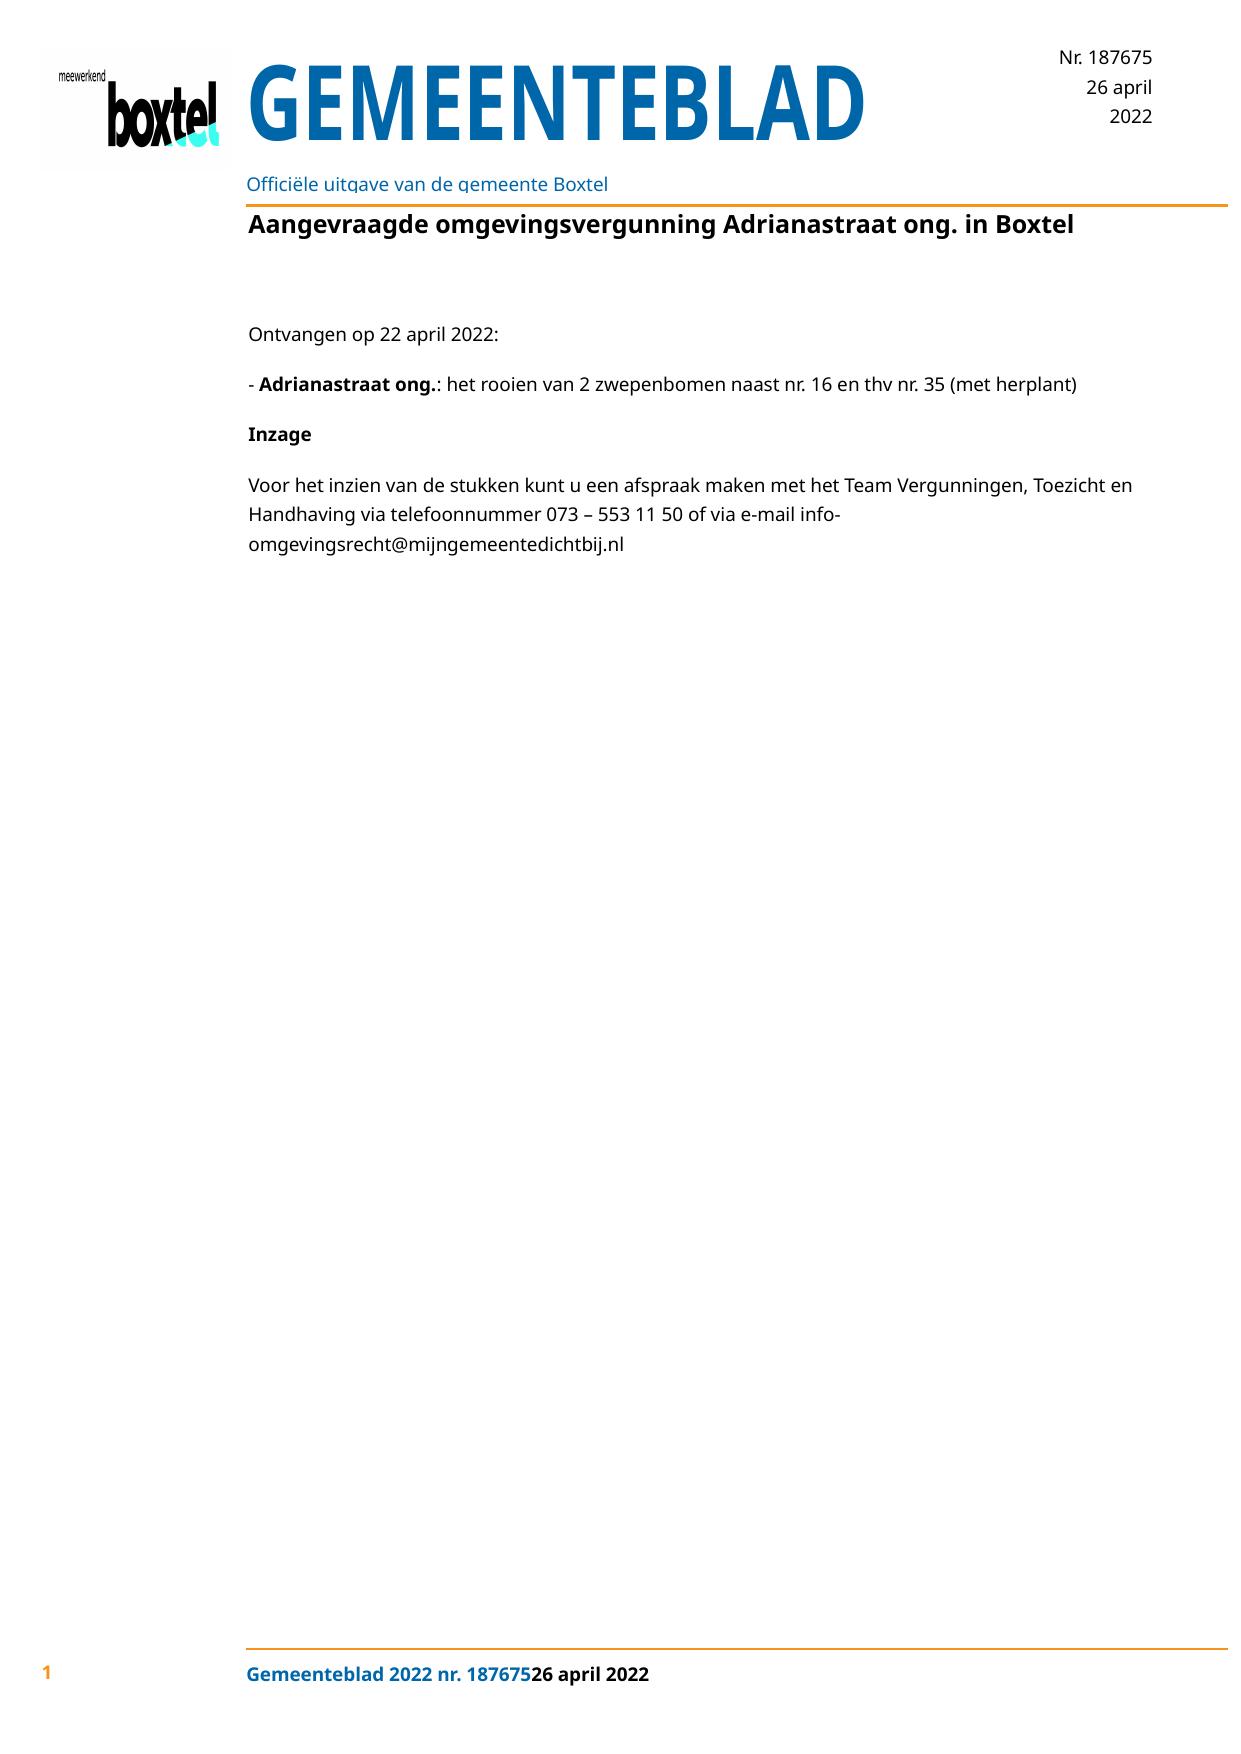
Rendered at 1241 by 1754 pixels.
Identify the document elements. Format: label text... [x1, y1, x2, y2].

picture [41, 47, 231, 172]
text Aangevraagde omgevingsvergunning Adrianastraat ong. in Boxtel [248, 207, 1152, 241]
text - Adrianastraat ong.: het rooien van 2 zwepenbomen naast nr. 16 en thv nr. 35 (met herplant) [248, 371, 1152, 397]
text Ontvangen op 22 april 2022: [248, 321, 1152, 346]
text Inzage [248, 422, 1152, 447]
text Voor het inzien van de stukken kunt u een afspraak maken met het Team Vergunningen, Toezicht en Handhaving via telefoonnummer 073 – 553 11 50 of via e-mail info-omgevingsrecht@mijngemeentedichtbij.nl [248, 472, 1152, 557]
